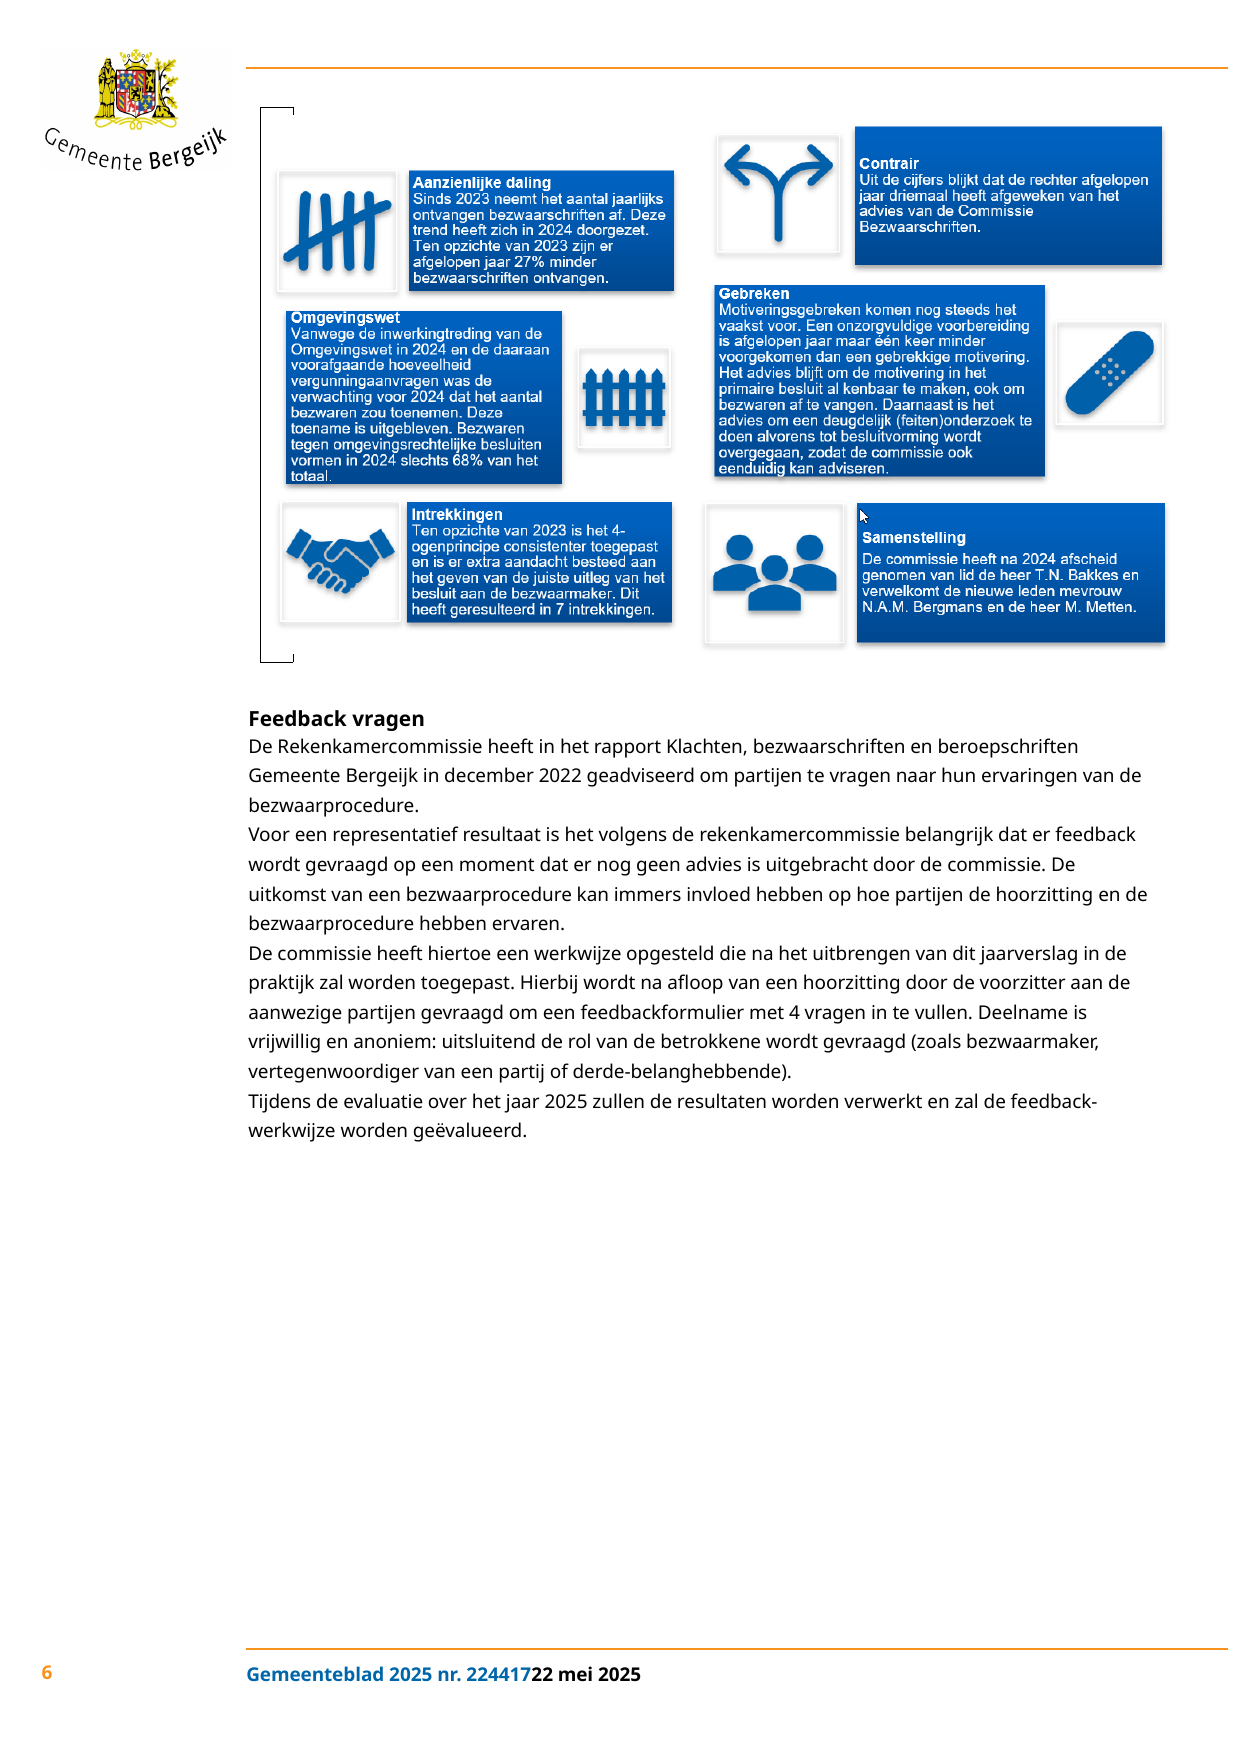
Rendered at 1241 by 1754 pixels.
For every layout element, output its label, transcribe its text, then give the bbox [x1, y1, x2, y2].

picture [268, 115, 1173, 654]
text Voor een representatief resultaat is het volgens de rekenkamercommissie belangrijk dat er feedback wordt gevraagd op een moment dat er nog geen advies is uitgebracht door de commissie. De uitkomst van een bezwaarprocedure kan immers invloed hebben op hoe partijen de hoorzitting en de bezwaarprocedure hebben ervaren. [248, 822, 1152, 936]
text De Rekenkamercommissie heeft in het rapport Klachten, bezwaarschriften en beroepschriften Gemeente Bergeijk in december 2022 geadviseerd om partijen te vragen naar hun ervaringen van de bezwaarprocedure. [248, 733, 1152, 818]
text Feedback vragen [248, 704, 1152, 733]
text De commissie heeft hiertoe een werkwijze opgesteld die na het uitbrengen van dit jaarverslag in de praktijk zal worden toegepast. Hierbij wordt na afloop van een hoorzitting door de voorzitter aan de aanwezige partijen gevraagd om een feedbackformulier met 4 vragen in te vullen. Deelname is vrijwillig en anoniem: uitsluitend de rol van de betrokkene wordt gevraagd (zoals bezwaarmaker, vertegenwoordiger van een partij of derde-belanghebbende). [248, 940, 1152, 1084]
text Tijdens de evaluatie over het jaar 2025 zullen de resultaten worden verwerkt en zal de feedback-werkwijze worden geëvalueerd. [248, 1088, 1152, 1143]
picture [41, 47, 231, 172]
